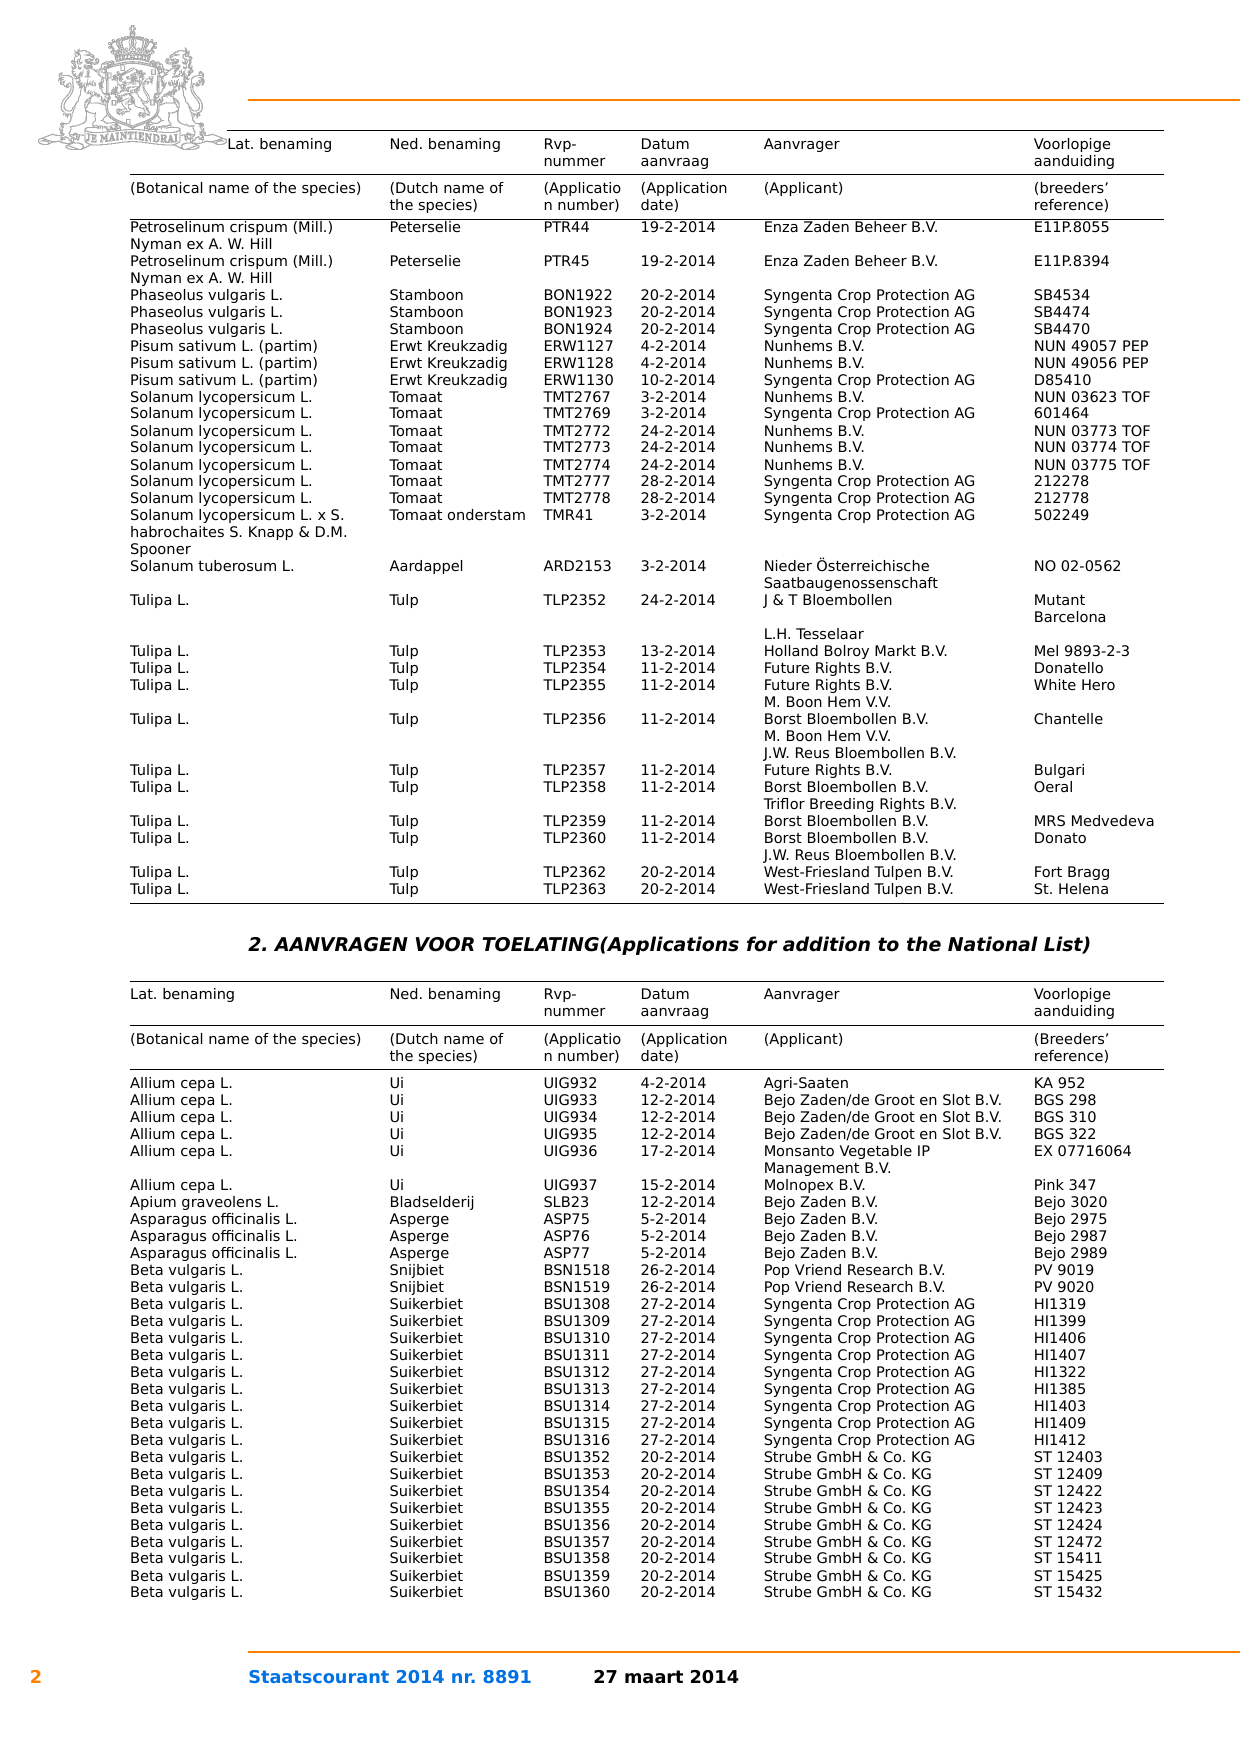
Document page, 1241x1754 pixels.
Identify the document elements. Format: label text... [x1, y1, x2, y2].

table_cell Beta vulgaris L. [130, 1296, 383, 1313]
table_cell White Hero [1028, 677, 1163, 694]
table_cell Tulp [384, 592, 537, 626]
table_cell 601464 [1028, 405, 1163, 422]
table_cell BSU1359 [537, 1568, 634, 1584]
table_cell Suikerbiet [384, 1568, 537, 1584]
table_cell TMT2773 [537, 439, 634, 456]
table_cell BSU1360 [537, 1584, 634, 1601]
table_cell TLP2355 [537, 677, 634, 694]
table_cell 20-2-2014 [635, 881, 758, 902]
table_cell NUN 03775 TOF [1028, 456, 1163, 473]
table_header Aanvrager [758, 131, 1028, 174]
table_cell 19-2-2014 [635, 253, 758, 287]
table_cell [635, 847, 758, 864]
table_cell BSU1308 [537, 1296, 634, 1313]
table_cell Bejo Zaden/de Groot en Slot B.V. [758, 1126, 1028, 1143]
table_cell ASP75 [537, 1211, 634, 1228]
table_cell 20-2-2014 [635, 1483, 758, 1499]
table_cell TLP2353 [537, 643, 634, 660]
table_cell Suikerbiet [384, 1584, 537, 1601]
table_cell Tomaat [384, 456, 537, 473]
table_cell Syngenta Crop Protection AG [758, 1381, 1028, 1398]
table_cell [1028, 626, 1163, 643]
table_cell Tulp [384, 830, 537, 847]
table_cell 20-2-2014 [635, 1534, 758, 1550]
table_cell Tulipa L. [130, 677, 383, 694]
table_cell Pisum sativum L. (partim) [130, 338, 383, 354]
table_cell 12-2-2014 [635, 1126, 758, 1143]
table_cell (Applicant) [758, 175, 1028, 219]
table_cell Tulipa L. [130, 881, 383, 902]
table_cell [635, 694, 758, 711]
table_cell Allium cepa L. [130, 1070, 383, 1092]
table_cell BON1922 [537, 287, 634, 303]
table_cell Syngenta Crop Protection AG [758, 1296, 1028, 1313]
table_cell 502249 [1028, 507, 1163, 558]
table_cell Bejo 2987 [1028, 1228, 1163, 1245]
table_cell Beta vulgaris L. [130, 1534, 383, 1550]
table_cell 5-2-2014 [635, 1228, 758, 1245]
table_cell [635, 728, 758, 745]
table_cell TMT2774 [537, 456, 634, 473]
table_cell Strube GmbH & Co. KG [758, 1584, 1028, 1601]
table_cell Suikerbiet [384, 1381, 537, 1398]
table_cell Tulipa L. [130, 762, 383, 779]
table_cell Tulipa L. [130, 660, 383, 677]
table_cell Asparagus officinalis L. [130, 1211, 383, 1228]
table_cell Allium cepa L. [130, 1092, 383, 1109]
table_cell [635, 626, 758, 643]
table_cell Beta vulgaris L. [130, 1483, 383, 1499]
table_cell BSU1313 [537, 1381, 634, 1398]
table_cell Suikerbiet [384, 1347, 537, 1364]
table_cell 11-2-2014 [635, 762, 758, 779]
table_cell Erwt Kreukzadig [384, 371, 537, 388]
table_cell TLP2362 [537, 864, 634, 881]
table_cell ASP76 [537, 1228, 634, 1245]
table_cell Asparagus officinalis L. [130, 1245, 383, 1262]
table_cell NO 02-0562 [1028, 558, 1163, 592]
table_cell Tulipa L. [130, 779, 383, 796]
table_cell Allium cepa L. [130, 1177, 383, 1194]
table_cell KA 952 [1028, 1070, 1163, 1092]
table_cell Holland Bolroy Markt B.V. [758, 643, 1028, 660]
table_cell [1028, 847, 1163, 864]
table_cell BSU1355 [537, 1500, 634, 1516]
table_cell Suikerbiet [384, 1398, 537, 1414]
table_header Ned. benaming [384, 982, 537, 1025]
table_cell Tulp [384, 711, 537, 728]
table_cell Strube GmbH & Co. KG [758, 1550, 1028, 1567]
table_cell 24-2-2014 [635, 439, 758, 456]
table_cell 11-2-2014 [635, 677, 758, 694]
table_cell Strube GmbH & Co. KG [758, 1500, 1028, 1516]
table_cell [130, 796, 383, 813]
table_cell 4-2-2014 [635, 355, 758, 371]
table_cell ST 15425 [1028, 1568, 1163, 1584]
table_cell Fort Bragg [1028, 864, 1163, 881]
table_cell Bejo Zaden B.V. [758, 1245, 1028, 1262]
table_cell 12-2-2014 [635, 1092, 758, 1109]
table_cell PV 9019 [1028, 1262, 1163, 1279]
table_cell M. Boon Hem V.V. [758, 728, 1028, 745]
table_cell Phaseolus vulgaris L. [130, 321, 383, 337]
table_cell TLP2357 [537, 762, 634, 779]
table_cell UIG934 [537, 1109, 634, 1126]
table_cell Syngenta Crop Protection AG [758, 371, 1028, 388]
table_cell Tulipa L. [130, 864, 383, 881]
table_cell Syngenta Crop Protection AG [758, 1432, 1028, 1448]
table_cell Beta vulgaris L. [130, 1584, 383, 1601]
table_cell Monsanto Vegetable IP Management B.V. [758, 1143, 1028, 1177]
table_cell Syngenta Crop Protection AG [758, 1415, 1028, 1432]
table_cell Ui [384, 1070, 537, 1092]
table_cell 27-2-2014 [635, 1415, 758, 1432]
table_cell 20-2-2014 [635, 864, 758, 881]
table_cell HI1412 [1028, 1432, 1163, 1448]
table_header Datum aanvraag [635, 982, 758, 1025]
table_cell Nunhems B.V. [758, 355, 1028, 371]
table_cell [130, 847, 383, 864]
table_cell Allium cepa L. [130, 1143, 383, 1177]
table_cell [537, 745, 634, 762]
table_cell Syngenta Crop Protection AG [758, 490, 1028, 507]
table_cell 27-2-2014 [635, 1432, 758, 1448]
table_cell 26-2-2014 [635, 1279, 758, 1296]
table_cell 5-2-2014 [635, 1245, 758, 1262]
table_cell NUN 03774 TOF [1028, 439, 1163, 456]
table_cell Oeral [1028, 779, 1163, 796]
table_cell Strube GmbH & Co. KG [758, 1534, 1028, 1550]
table_cell Borst Bloembollen B.V. [758, 830, 1028, 847]
table_cell Syngenta Crop Protection AG [758, 405, 1028, 422]
table_cell PTR44 [537, 220, 634, 253]
table_cell Syngenta Crop Protection AG [758, 1398, 1028, 1414]
table_cell 11-2-2014 [635, 711, 758, 728]
table_cell Asparagus officinalis L. [130, 1228, 383, 1245]
table_cell Allium cepa L. [130, 1126, 383, 1143]
table_cell Tulipa L. [130, 813, 383, 830]
table_cell Nunhems B.V. [758, 338, 1028, 354]
table_cell Beta vulgaris L. [130, 1568, 383, 1584]
table_cell BSN1518 [537, 1262, 634, 1279]
table_cell UIG933 [537, 1092, 634, 1109]
table_cell HI1403 [1028, 1398, 1163, 1414]
table_cell Tomaat [384, 405, 537, 422]
table_cell HI1322 [1028, 1364, 1163, 1381]
table_cell BSU1356 [537, 1516, 634, 1533]
table_cell ST 12424 [1028, 1516, 1163, 1533]
table_cell ST 12409 [1028, 1466, 1163, 1482]
table_cell Snijbiet [384, 1262, 537, 1279]
table_header Aanvrager [758, 982, 1028, 1025]
table_cell TMT2769 [537, 405, 634, 422]
table_cell [635, 745, 758, 762]
table_cell 27-2-2014 [635, 1398, 758, 1414]
table_cell Syngenta Crop Protection AG [758, 1364, 1028, 1381]
table_cell Suikerbiet [384, 1330, 537, 1347]
table_cell Allium cepa L. [130, 1109, 383, 1126]
table_cell Phaseolus vulgaris L. [130, 304, 383, 321]
table_cell Future Rights B.V. [758, 677, 1028, 694]
table_cell Suikerbiet [384, 1449, 537, 1466]
table_cell NUN 03623 TOF [1028, 389, 1163, 405]
table_cell Beta vulgaris L. [130, 1279, 383, 1296]
table_cell 11-2-2014 [635, 779, 758, 796]
table_cell MRS Medvedeva [1028, 813, 1163, 830]
table_cell TMR41 [537, 507, 634, 558]
table_cell Tulp [384, 762, 537, 779]
table_cell [384, 847, 537, 864]
table_cell Beta vulgaris L. [130, 1262, 383, 1279]
table_cell Nunhems B.V. [758, 439, 1028, 456]
table_cell Ui [384, 1109, 537, 1126]
table_cell Tomaat [384, 423, 537, 439]
table_cell Beta vulgaris L. [130, 1364, 383, 1381]
table_cell [384, 694, 537, 711]
table_cell Molnopex B.V. [758, 1177, 1028, 1194]
table_cell Tulp [384, 779, 537, 796]
table_cell 19-2-2014 [635, 220, 758, 253]
table_cell 12-2-2014 [635, 1194, 758, 1211]
table_cell Asperge [384, 1228, 537, 1245]
table_cell 20-2-2014 [635, 1584, 758, 1601]
table_cell 27-2-2014 [635, 1364, 758, 1381]
table_cell Peterselie [384, 253, 537, 287]
table_cell Future Rights B.V. [758, 762, 1028, 779]
table_cell TMT2772 [537, 423, 634, 439]
table_cell [537, 728, 634, 745]
table_cell (Application number) [537, 1026, 634, 1069]
table_cell Tulipa L. [130, 830, 383, 847]
table_cell Tulp [384, 660, 537, 677]
table_cell Beta vulgaris L. [130, 1466, 383, 1482]
table_cell 24-2-2014 [635, 456, 758, 473]
table_cell 11-2-2014 [635, 830, 758, 847]
table_cell Syngenta Crop Protection AG [758, 287, 1028, 303]
table_cell Suikerbiet [384, 1296, 537, 1313]
table_cell Bejo 2975 [1028, 1211, 1163, 1228]
table_cell Tulipa L. [130, 592, 383, 626]
table_cell [1028, 694, 1163, 711]
table_cell Beta vulgaris L. [130, 1398, 383, 1414]
table_cell Suikerbiet [384, 1466, 537, 1482]
table_cell Beta vulgaris L. [130, 1432, 383, 1448]
table_cell 24-2-2014 [635, 592, 758, 626]
table_cell Triflor Breeding Rights B.V. [758, 796, 1028, 813]
table_cell ST 15432 [1028, 1584, 1163, 1601]
table_cell [384, 728, 537, 745]
table_cell Strube GmbH & Co. KG [758, 1466, 1028, 1482]
table_cell 13-2-2014 [635, 643, 758, 660]
table_cell E11P.8055 [1028, 220, 1163, 253]
table_cell Nunhems B.V. [758, 456, 1028, 473]
table_cell 27-2-2014 [635, 1296, 758, 1313]
table_cell BSU1310 [537, 1330, 634, 1347]
table_cell HI1319 [1028, 1296, 1163, 1313]
table_cell PTR45 [537, 253, 634, 287]
table_cell Tomaat [384, 490, 537, 507]
table_cell Beta vulgaris L. [130, 1347, 383, 1364]
table_cell BON1923 [537, 304, 634, 321]
table_cell Pop Vriend Research B.V. [758, 1262, 1028, 1279]
table_cell ST 12422 [1028, 1483, 1163, 1499]
table_cell Syngenta Crop Protection AG [758, 1330, 1028, 1347]
table_cell ASP77 [537, 1245, 634, 1262]
table_cell Tulipa L. [130, 643, 383, 660]
table_cell ST 12472 [1028, 1534, 1163, 1550]
table_cell Strube GmbH & Co. KG [758, 1449, 1028, 1466]
table_cell 212778 [1028, 490, 1163, 507]
table_cell Asperge [384, 1211, 537, 1228]
table_cell Enza Zaden Beheer B.V. [758, 253, 1028, 287]
table_cell Solanum lycopersicum L. [130, 473, 383, 490]
table_cell West-Friesland Tulpen B.V. [758, 881, 1028, 902]
table_cell Solanum tuberosum L. [130, 558, 383, 592]
table_cell Erwt Kreukzadig [384, 338, 537, 354]
table_cell Suikerbiet [384, 1500, 537, 1516]
table_cell 12-2-2014 [635, 1109, 758, 1126]
table_cell ERW1130 [537, 371, 634, 388]
table_header Rvp-nummer [537, 982, 634, 1025]
table_cell NUN 49057 PEP [1028, 338, 1163, 354]
table_cell TLP2358 [537, 779, 634, 796]
table_cell 20-2-2014 [635, 1516, 758, 1533]
table_cell Strube GmbH & Co. KG [758, 1516, 1028, 1533]
table_cell J & T Bloembollen [758, 592, 1028, 626]
table_cell Agri-Saaten [758, 1070, 1028, 1092]
table_cell Enza Zaden Beheer B.V. [758, 220, 1028, 253]
table_cell (Dutch name of the species) [384, 1026, 537, 1069]
table_cell Nunhems B.V. [758, 423, 1028, 439]
subtitle 2. AANVRAGEN VOOR TOELATING(Applications for addition to the National List) [248, 933, 1163, 956]
table_cell Borst Bloembollen B.V. [758, 813, 1028, 830]
table_cell L.H. Tesselaar [758, 626, 1028, 643]
table_cell ARD2153 [537, 558, 634, 592]
table_cell Bejo Zaden B.V. [758, 1228, 1028, 1245]
table_cell Solanum lycopersicum L. x S. habrochaites S. Knapp & D.M. Spooner [130, 507, 383, 558]
table_cell Syngenta Crop Protection AG [758, 304, 1028, 321]
table_cell BSU1357 [537, 1534, 634, 1550]
table_cell Pink 347 [1028, 1177, 1163, 1194]
table_cell PV 9020 [1028, 1279, 1163, 1296]
table_cell HI1385 [1028, 1381, 1163, 1398]
table_cell Solanum lycopersicum L. [130, 405, 383, 422]
table_cell BSN1519 [537, 1279, 634, 1296]
table_cell UIG937 [537, 1177, 634, 1194]
table_cell St. Helena [1028, 881, 1163, 902]
table_cell [1028, 728, 1163, 745]
table_cell [384, 745, 537, 762]
table_cell Pisum sativum L. (partim) [130, 371, 383, 388]
table_cell 4-2-2014 [635, 1070, 758, 1092]
table_cell UIG935 [537, 1126, 634, 1143]
table_cell Peterselie [384, 220, 537, 253]
table_cell Tomaat [384, 473, 537, 490]
table_cell 26-2-2014 [635, 1262, 758, 1279]
table_cell 28-2-2014 [635, 490, 758, 507]
table_cell TLP2352 [537, 592, 634, 626]
table_header Lat. benaming [130, 131, 383, 174]
table_cell J.W. Reus Bloembollen B.V. [758, 847, 1028, 864]
table_cell Bejo Zaden/de Groot en Slot B.V. [758, 1092, 1028, 1109]
table_cell NUN 49056 PEP [1028, 355, 1163, 371]
table_cell BSU1316 [537, 1432, 634, 1448]
table_cell Nieder Österreichische Saatbaugenossenschaft [758, 558, 1028, 592]
table_cell (Breeders’ reference) [1028, 1026, 1163, 1069]
table_cell Tulp [384, 881, 537, 902]
table_cell TMT2777 [537, 473, 634, 490]
table_cell Syngenta Crop Protection AG [758, 321, 1028, 337]
table_cell D85410 [1028, 371, 1163, 388]
table_cell 15-2-2014 [635, 1177, 758, 1194]
table_cell Petroselinum crispum (Mill.) Nyman ex A. W. Hill [130, 220, 383, 253]
table_cell Bulgari [1028, 762, 1163, 779]
table_cell 17-2-2014 [635, 1143, 758, 1177]
table_cell 20-2-2014 [635, 1568, 758, 1584]
table_cell Borst Bloembollen B.V. [758, 779, 1028, 796]
table_cell Mel 9893-2-3 [1028, 643, 1163, 660]
table_cell HI1409 [1028, 1415, 1163, 1432]
table_cell HI1407 [1028, 1347, 1163, 1364]
table_cell TLP2354 [537, 660, 634, 677]
table_cell Nunhems B.V. [758, 389, 1028, 405]
table_cell EX 07716064 [1028, 1143, 1163, 1177]
table_cell BSU1314 [537, 1398, 634, 1414]
table_cell ST 15411 [1028, 1550, 1163, 1567]
table_cell Beta vulgaris L. [130, 1449, 383, 1466]
table_cell Tulp [384, 677, 537, 694]
table_cell BSU1311 [537, 1347, 634, 1364]
table_cell Pisum sativum L. (partim) [130, 355, 383, 371]
table_cell Tomaat [384, 439, 537, 456]
table_header Ned. benaming [384, 131, 537, 174]
table_cell Chantelle [1028, 711, 1163, 728]
table_cell Beta vulgaris L. [130, 1500, 383, 1516]
table_cell Snijbiet [384, 1279, 537, 1296]
table_cell 3-2-2014 [635, 405, 758, 422]
table_cell Solanum lycopersicum L. [130, 389, 383, 405]
table_cell SB4474 [1028, 304, 1163, 321]
table_cell (Application number) [537, 175, 634, 219]
table_cell Ui [384, 1177, 537, 1194]
table_cell Donato [1028, 830, 1163, 847]
table_cell 20-2-2014 [635, 287, 758, 303]
table_cell 27-2-2014 [635, 1313, 758, 1330]
table_cell Suikerbiet [384, 1415, 537, 1432]
table_cell SLB23 [537, 1194, 634, 1211]
table_cell Beta vulgaris L. [130, 1415, 383, 1432]
table_cell Solanum lycopersicum L. [130, 490, 383, 507]
table_cell SB4470 [1028, 321, 1163, 337]
table_cell Bejo Zaden B.V. [758, 1211, 1028, 1228]
table_cell J.W. Reus Bloembollen B.V. [758, 745, 1028, 762]
table_cell ST 12403 [1028, 1449, 1163, 1466]
table_cell Ui [384, 1126, 537, 1143]
table_cell Suikerbiet [384, 1550, 537, 1567]
table_cell BSU1312 [537, 1364, 634, 1381]
table_cell BSU1358 [537, 1550, 634, 1567]
table_cell Bejo Zaden/de Groot en Slot B.V. [758, 1109, 1028, 1126]
table_cell 27-2-2014 [635, 1381, 758, 1398]
table_cell Tulipa L. [130, 711, 383, 728]
table_cell Strube GmbH & Co. KG [758, 1483, 1028, 1499]
table_header Voorlopige aanduiding [1028, 982, 1163, 1025]
table_cell NUN 03773 TOF [1028, 423, 1163, 439]
table_header Voorlopige aanduiding [1028, 131, 1163, 174]
table_cell Ui [384, 1143, 537, 1177]
table_cell Stamboon [384, 287, 537, 303]
table_cell Beta vulgaris L. [130, 1381, 383, 1398]
table_cell BSU1309 [537, 1313, 634, 1330]
table_cell ST 12423 [1028, 1500, 1163, 1516]
table_cell 11-2-2014 [635, 660, 758, 677]
table_cell Bejo 2989 [1028, 1245, 1163, 1262]
table_cell HI1406 [1028, 1330, 1163, 1347]
table_cell 20-2-2014 [635, 1550, 758, 1567]
table_cell TLP2360 [537, 830, 634, 847]
table_cell BGS 310 [1028, 1109, 1163, 1126]
table_cell [130, 728, 383, 745]
table_header Datum aanvraag [635, 131, 758, 174]
table_cell (Botanical name of the species) [130, 175, 383, 219]
table_cell 24-2-2014 [635, 423, 758, 439]
table_cell [537, 796, 634, 813]
table_cell TMT2778 [537, 490, 634, 507]
table_cell BSU1352 [537, 1449, 634, 1466]
table_cell [130, 745, 383, 762]
table_cell Suikerbiet [384, 1483, 537, 1499]
table_cell Syngenta Crop Protection AG [758, 507, 1028, 558]
table_cell (Dutch name of the species) [384, 175, 537, 219]
table_cell Ui [384, 1092, 537, 1109]
table_cell Suikerbiet [384, 1516, 537, 1533]
table_header Lat. benaming [130, 982, 383, 1025]
table_cell ERW1127 [537, 338, 634, 354]
table_cell Suikerbiet [384, 1432, 537, 1448]
table_cell [384, 796, 537, 813]
table_cell Tomaat [384, 389, 537, 405]
table_cell Strube GmbH & Co. KG [758, 1568, 1028, 1584]
table_cell BSU1353 [537, 1466, 634, 1482]
table_cell HI1399 [1028, 1313, 1163, 1330]
table_cell M. Boon Hem V.V. [758, 694, 1028, 711]
table_cell UIG932 [537, 1070, 634, 1092]
table_cell BON1924 [537, 321, 634, 337]
table_cell Tulp [384, 643, 537, 660]
table_cell Suikerbiet [384, 1313, 537, 1330]
table_cell Syngenta Crop Protection AG [758, 1313, 1028, 1330]
table_cell 28-2-2014 [635, 473, 758, 490]
table_cell BGS 322 [1028, 1126, 1163, 1143]
table_cell Syngenta Crop Protection AG [758, 473, 1028, 490]
table_cell Solanum lycopersicum L. [130, 423, 383, 439]
table_cell Mutant Barcelona [1028, 592, 1163, 626]
table_cell [384, 626, 537, 643]
table_cell 3-2-2014 [635, 389, 758, 405]
table_cell Bladselderij [384, 1194, 537, 1211]
table_cell Apium graveolens L. [130, 1194, 383, 1211]
table_cell [1028, 745, 1163, 762]
table_cell E11P.8394 [1028, 253, 1163, 287]
table_cell [635, 796, 758, 813]
table_cell Suikerbiet [384, 1534, 537, 1550]
table_cell Beta vulgaris L. [130, 1330, 383, 1347]
table_cell Beta vulgaris L. [130, 1516, 383, 1533]
table_cell [1028, 796, 1163, 813]
table_cell Stamboon [384, 321, 537, 337]
table_cell 20-2-2014 [635, 1500, 758, 1516]
table_cell 20-2-2014 [635, 1466, 758, 1482]
table_cell Donatello [1028, 660, 1163, 677]
table_cell 27-2-2014 [635, 1330, 758, 1347]
table_cell [130, 694, 383, 711]
table_cell 212278 [1028, 473, 1163, 490]
table_cell Syngenta Crop Protection AG [758, 1347, 1028, 1364]
table_cell (breeders’ reference) [1028, 175, 1163, 219]
table_cell Solanum lycopersicum L. [130, 439, 383, 456]
table_cell West-Friesland Tulpen B.V. [758, 864, 1028, 881]
table_cell (Application date) [635, 1026, 758, 1069]
table_cell [537, 694, 634, 711]
table_cell 10-2-2014 [635, 371, 758, 388]
table_cell Pop Vriend Research B.V. [758, 1279, 1028, 1296]
table_cell Asperge [384, 1245, 537, 1262]
table_cell Erwt Kreukzadig [384, 355, 537, 371]
table_cell SB4534 [1028, 287, 1163, 303]
table_cell ERW1128 [537, 355, 634, 371]
table_cell Suikerbiet [384, 1364, 537, 1381]
table_cell 20-2-2014 [635, 304, 758, 321]
table_cell Beta vulgaris L. [130, 1313, 383, 1330]
table_cell 3-2-2014 [635, 507, 758, 558]
table_cell 5-2-2014 [635, 1211, 758, 1228]
table_cell (Applicant) [758, 1026, 1028, 1069]
table_cell Aardappel [384, 558, 537, 592]
table_cell 4-2-2014 [635, 338, 758, 354]
table_cell TMT2767 [537, 389, 634, 405]
table_cell Bejo Zaden B.V. [758, 1194, 1028, 1211]
table_cell Solanum lycopersicum L. [130, 456, 383, 473]
table_cell UIG936 [537, 1143, 634, 1177]
table_cell Beta vulgaris L. [130, 1550, 383, 1567]
table_cell 20-2-2014 [635, 1449, 758, 1466]
table_cell 20-2-2014 [635, 321, 758, 337]
table_cell (Botanical name of the species) [130, 1026, 383, 1069]
table_cell TLP2356 [537, 711, 634, 728]
table_cell TLP2363 [537, 881, 634, 902]
table_cell Stamboon [384, 304, 537, 321]
table_cell Bejo 3020 [1028, 1194, 1163, 1211]
table_cell 27-2-2014 [635, 1347, 758, 1364]
table_cell Petroselinum crispum (Mill.) Nyman ex A. W. Hill [130, 253, 383, 287]
table_cell BSU1315 [537, 1415, 634, 1432]
picture [38, 25, 227, 150]
table_cell Phaseolus vulgaris L. [130, 287, 383, 303]
table_cell 11-2-2014 [635, 813, 758, 830]
table_cell Borst Bloembollen B.V. [758, 711, 1028, 728]
table_cell TLP2359 [537, 813, 634, 830]
table_cell Future Rights B.V. [758, 660, 1028, 677]
table_cell Tomaat onderstam [384, 507, 537, 558]
table_cell (Application date) [635, 175, 758, 219]
table_cell [537, 626, 634, 643]
table_cell Tulp [384, 813, 537, 830]
table_header Rvp-nummer [537, 131, 634, 174]
table_cell Tulp [384, 864, 537, 881]
table_cell [537, 847, 634, 864]
table_cell BSU1354 [537, 1483, 634, 1499]
table_cell 3-2-2014 [635, 558, 758, 592]
table_cell BGS 298 [1028, 1092, 1163, 1109]
table_cell [130, 626, 383, 643]
